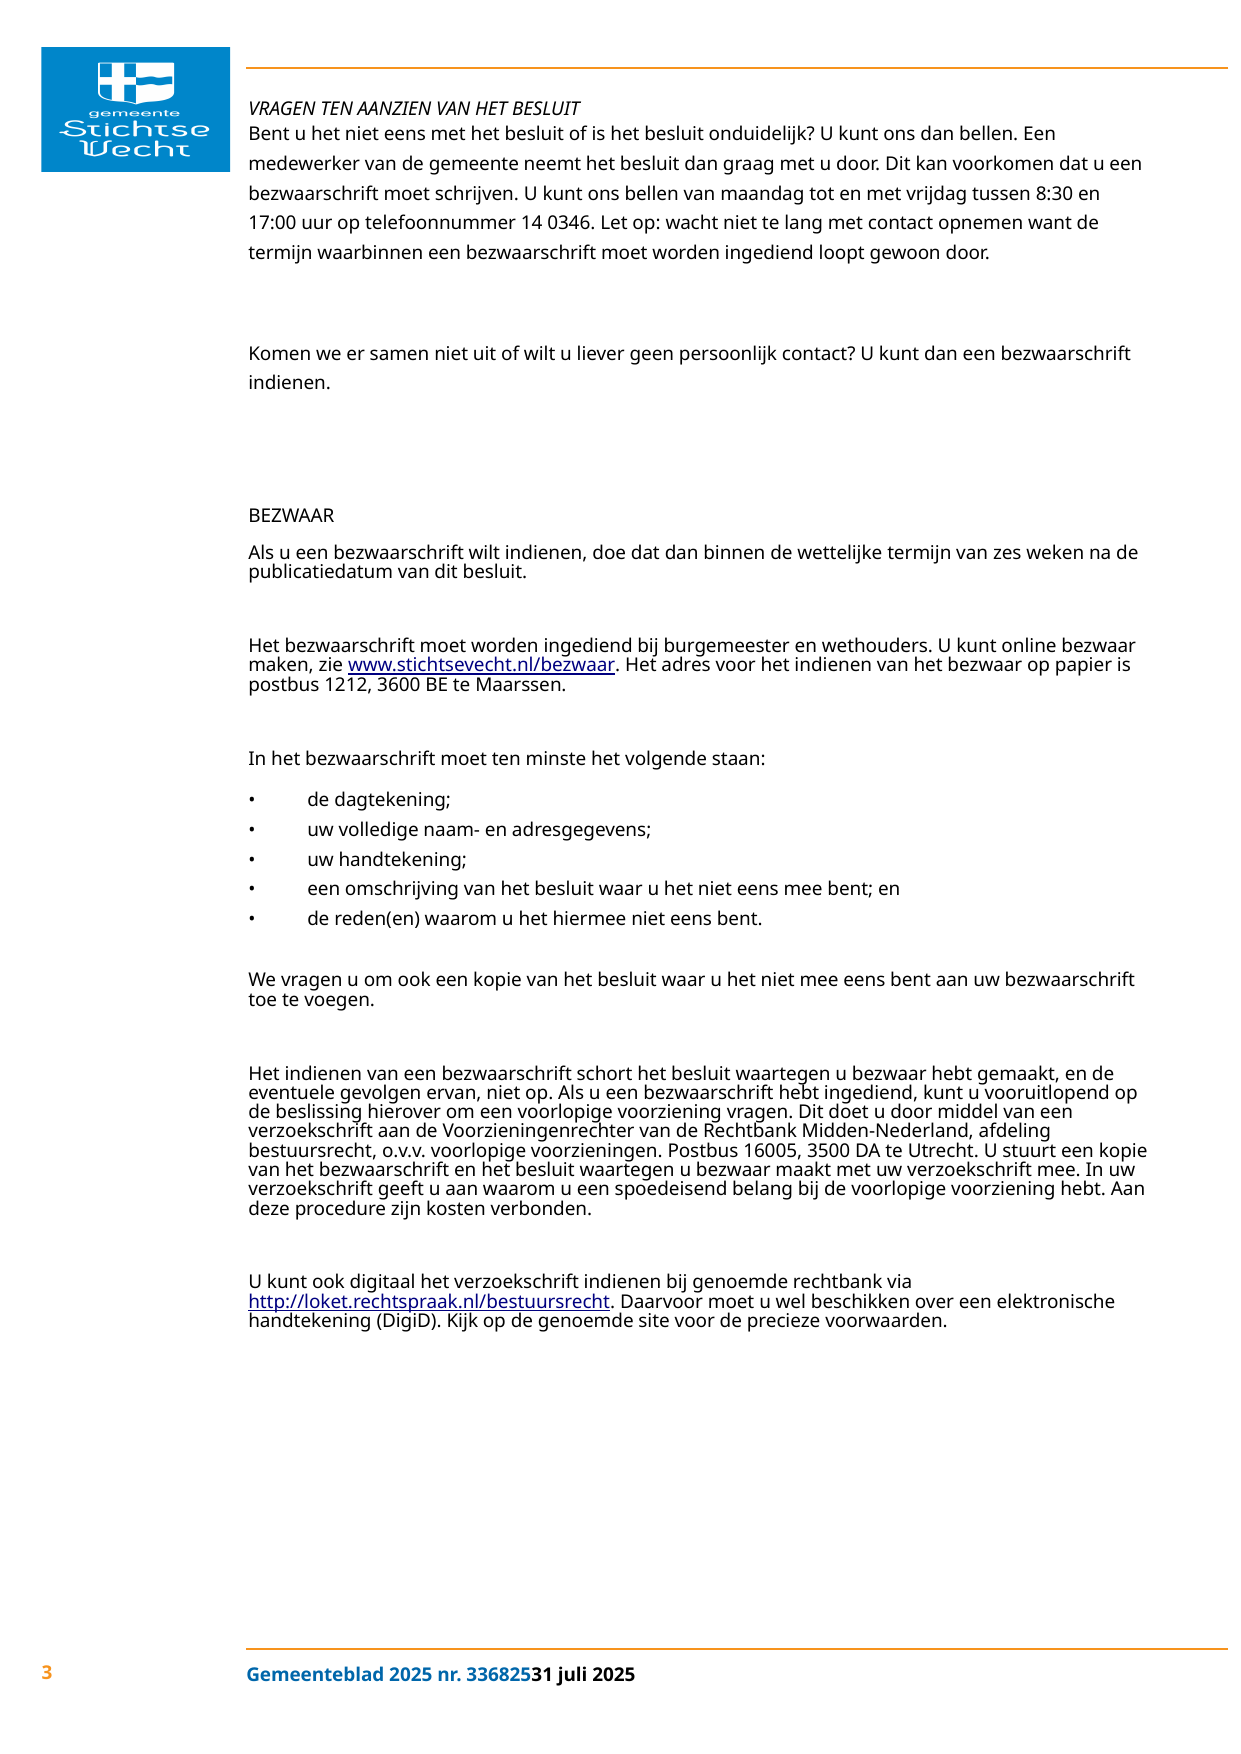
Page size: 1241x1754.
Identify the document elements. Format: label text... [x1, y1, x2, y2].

picture [137, 63, 174, 103]
text We vragen u om ook een kopie van het besluit waar u het niet mee eens bent aan uw bezwaarschrift toe te voegen. [248, 971, 1152, 1010]
text Komen we er samen niet uit of wilt u liever geen persoonlijk contact? U kunt dan een bezwaarschrift indienen. [248, 340, 1152, 395]
text Als u een bezwaarschrift wilt indienen, doe dat dan binnen de wettelijke termijn van zes weken na de publicatiedatum van dit besluit. [248, 544, 1152, 582]
text BEZWAAR [248, 507, 1152, 526]
picture [99, 63, 135, 101]
list een omschrijving van het besluit waar u het niet eens mee bent; en [248, 875, 1152, 901]
text In het bezwaarschrift moet ten minste het volgende staan: [248, 749, 1152, 769]
text Het bezwaarschrift moet worden ingediend bij burgemeester en wethouders. U kunt online bezwaar maken, zie www.stichtsevecht.nl/bezwaar. Het adres voor het indienen van het bezwaar op papier is postbus 1212, 3600 BE te Maarssen. [248, 637, 1152, 695]
text Bent u het niet eens met het besluit of is het besluit onduidelijk? U kunt ons dan bellen. Een medewerker van de gemeente neemt het besluit dan graag met u door. Dit kan voorkomen dat u een bezwaarschrift moet schrijven. U kunt ons bellen van maandag tot en met vrijdag tussen 8:30 en 17:00 uur op telefoonnummer 14 0346. Let op: wacht niet te lang met contact opnemen want de termijn waarbinnen een bezwaarschrift moet worden ingediend loopt gewoon door. [248, 121, 1152, 264]
list de reden(en) waarom u het hiermee niet eens bent. [248, 905, 1152, 931]
list de dagtekening; [248, 787, 1152, 812]
text VRAGEN TEN AANZIEN VAN HET BESLUIT [248, 95, 1152, 121]
list uw volledige naam- en adresgegevens; [248, 816, 1152, 842]
text U kunt ook digitaal het verzoekschrift indienen bij genoemde rechtbank via http://loket.rechtspraak.nl/bestuursrecht. Daarvoor moet u wel beschikken over een elektronische handtekening (DigiD). Kijk op de genoemde site voor de precieze voorwaarden. [248, 1273, 1152, 1331]
text Het indienen van een bezwaarschrift schort het besluit waartegen u bezwaar hebt gemaakt, en de eventuele gevolgen ervan, niet op. Als u een bezwaarschrift hebt ingediend, kunt u vooruitlopend op de beslissing hierover om een voorlopige voorziening vragen. Dit doet u door middel van een verzoekschrift aan de Voorzieningenrechter van de Rechtbank Midden-Nederland, afdeling bestuursrecht, o.v.v. voorlopige voorzieningen. Postbus 16005, 3500 DA te Utrecht. U stuurt een kopie van het bezwaarschrift en het besluit waartegen u bezwaar maakt met uw verzoekschrift mee. In uw verzoekschrift geeft u aan waarom u een spoedeisend belang bij de voorlopige voorziening hebt. Aan deze procedure zijn kosten verbonden. [248, 1065, 1152, 1219]
list uw handtekening; [248, 846, 1152, 871]
